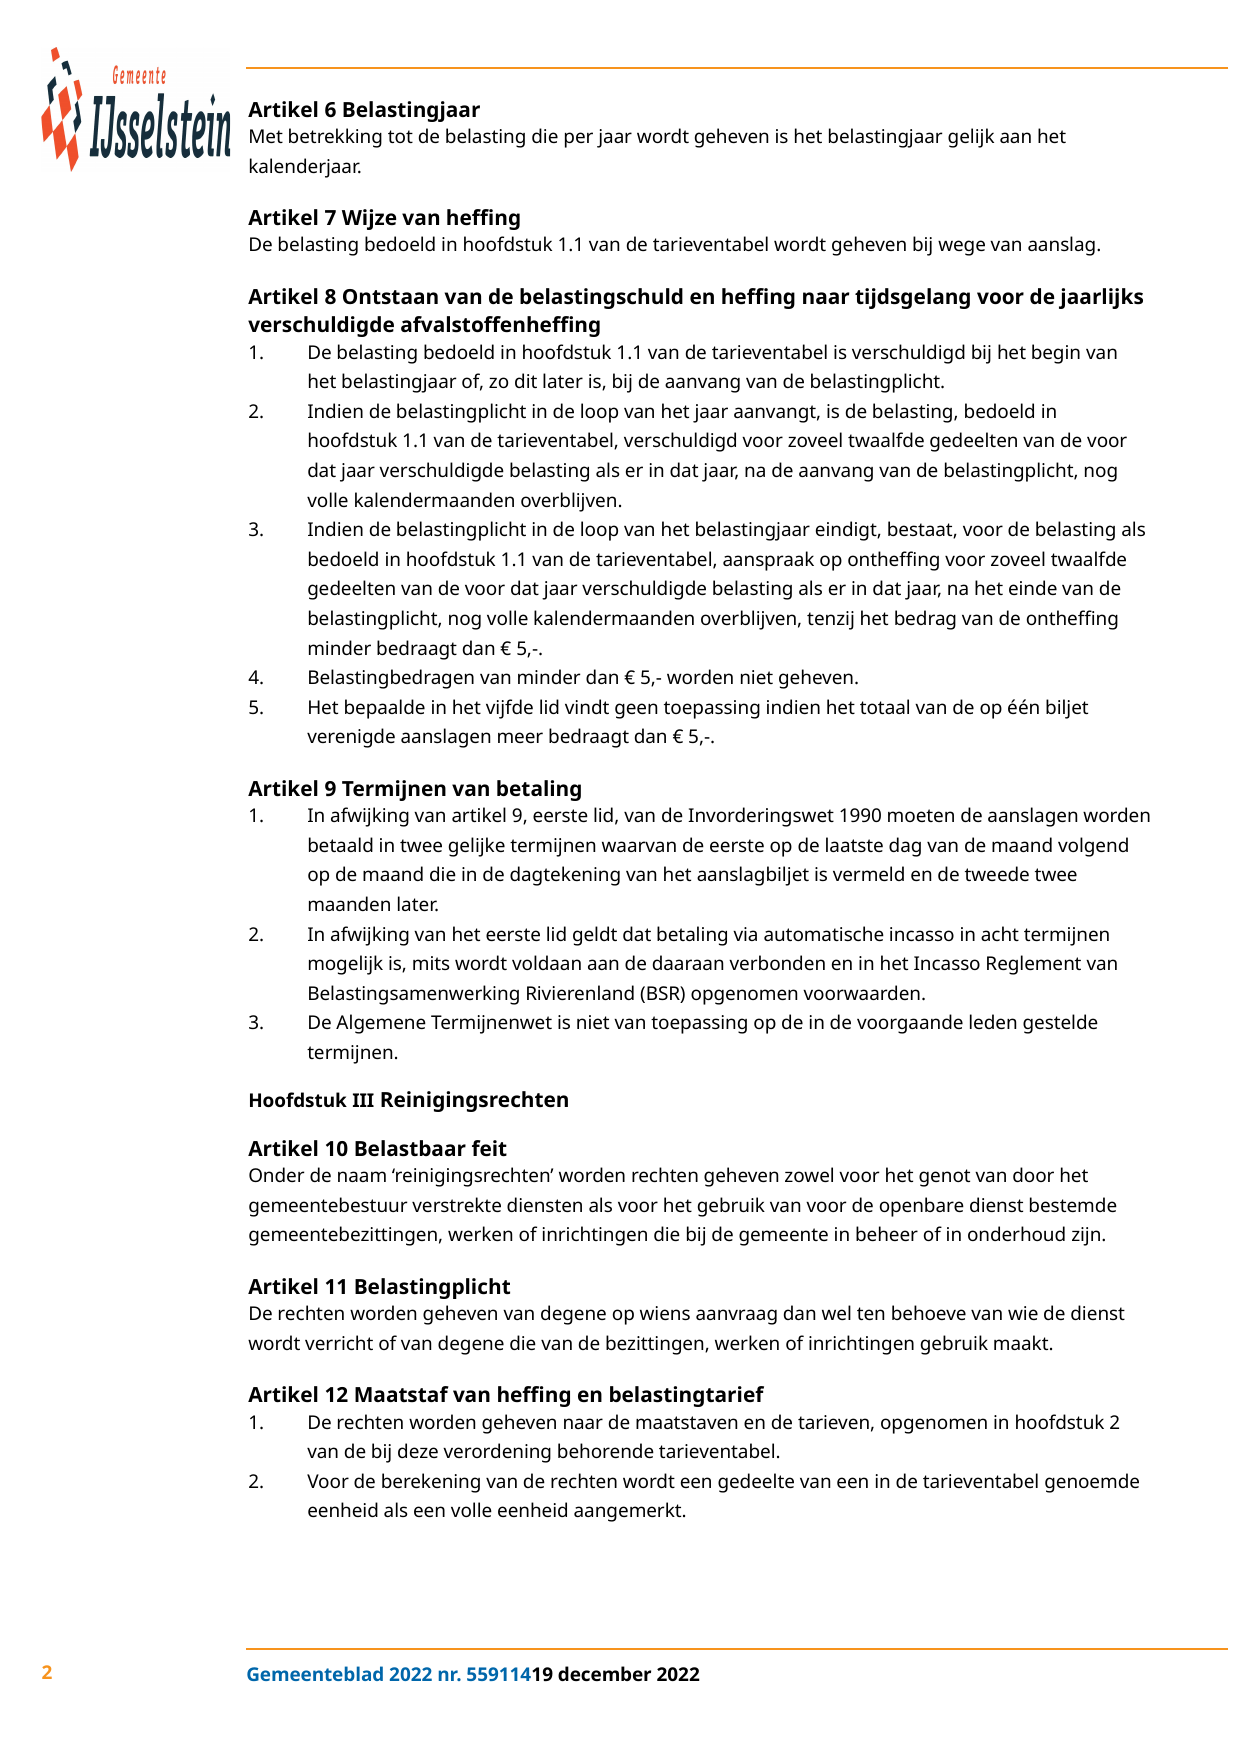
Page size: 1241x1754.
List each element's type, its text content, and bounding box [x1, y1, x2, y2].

text Hoofdstuk III Reinigingsrechten [248, 1085, 1152, 1113]
list In afwijking van het eerste lid geldt dat betaling via automatische incasso in acht termijnen mogelijk is, mits wordt voldaan aan de daaraan verbonden en in het Incasso Reglement van Belastingsamenwerking Rivierenland (BSR) opgenomen voorwaarden. [248, 921, 1152, 1006]
text Artikel 6 Belastingjaar [248, 95, 1152, 123]
text Artikel 8 Ontstaan van de belastingschuld en heffing naar tijdsgelang voor de jaarlijks verschuldigde afvalstoffenheffing [248, 282, 1152, 339]
picture [41, 47, 231, 172]
list Het bepaalde in het vijfde lid vindt geen toepassing indien het totaal van de op één biljet verenigde aanslagen meer bedraagt dan € 5,-. [248, 694, 1152, 749]
list Indien de belastingplicht in de loop van het jaar aanvangt, is de belasting, bedoeld in hoofdstuk 1.1 van de tarieventabel, verschuldigd voor zoveel twaalfde gedeelten van de voor dat jaar verschuldigde belasting als er in dat jaar, na de aanvang van de belastingplicht, nog volle kalendermaanden overblijven. [248, 398, 1152, 513]
list De rechten worden geheven naar de maatstaven en de tarieven, opgenomen in hoofdstuk 2 van de bij deze verordening behorende tarieventabel. [248, 1409, 1152, 1464]
text De rechten worden geheven van degene op wiens aanvraag dan wel ten behoeve van wie de dienst wordt verricht of van degene die van de bezittingen, werken of inrichtingen gebruik maakt. [248, 1300, 1152, 1356]
list Belastingbedragen van minder dan € 5,- worden niet geheven. [248, 664, 1152, 690]
list De belasting bedoeld in hoofdstuk 1.1 van de tarieventabel is verschuldigd bij het begin van het belastingjaar of, zo dit later is, bij de aanvang van de belastingplicht. [248, 339, 1152, 394]
text Artikel 11 Belastingplicht [248, 1272, 1152, 1300]
text De belasting bedoeld in hoofdstuk 1.1 van de tarieventabel wordt geheven bij wege van aanslag. [248, 232, 1152, 257]
text Met betrekking tot de belasting die per jaar wordt geheven is het belastingjaar gelijk aan het kalenderjaar. [248, 123, 1152, 178]
list Indien de belastingplicht in de loop van het belastingjaar eindigt, bestaat, voor de belasting als bedoeld in hoofdstuk 1.1 van de tarieventabel, aanspraak op ontheffing voor zoveel twaalfde gedeelten van de voor dat jaar verschuldigde belasting als er in dat jaar, na het einde van de belastingplicht, nog volle kalendermaanden overblijven, tenzij het bedrag van de ontheffing minder bedraagt dan € 5,-. [248, 516, 1152, 661]
text Artikel 10 Belastbaar feit [248, 1134, 1152, 1162]
text Artikel 7 Wijze van heffing [248, 203, 1152, 232]
list Voor de berekening van de rechten wordt een gedeelte van een in de tarieventabel genoemde eenheid als een volle eenheid aangemerkt. [248, 1468, 1152, 1523]
text Artikel 9 Termijnen van betaling [248, 774, 1152, 802]
list De Algemene Termijnenwet is niet van toepassing op de in de voorgaande leden gestelde termijnen. [248, 1009, 1152, 1065]
text Onder de naam ‘reinigingsrechten’ worden rechten geheven zowel voor het genot van door het gemeentebestuur verstrekte diensten als voor het gebruik van voor de openbare dienst bestemde gemeentebezittingen, werken of inrichtingen die bij de gemeente in beheer of in onderhoud zijn. [248, 1162, 1152, 1247]
list In afwijking van artikel 9, eerste lid, van de Invorderingswet 1990 moeten de aanslagen worden betaald in twee gelijke termijnen waarvan de eerste op de laatste dag van de maand volgend op de maand die in de dagtekening van het aanslagbiljet is vermeld en de tweede twee maanden later. [248, 802, 1152, 917]
text Artikel 12 Maatstaf van heffing en belastingtarief [248, 1380, 1152, 1409]
